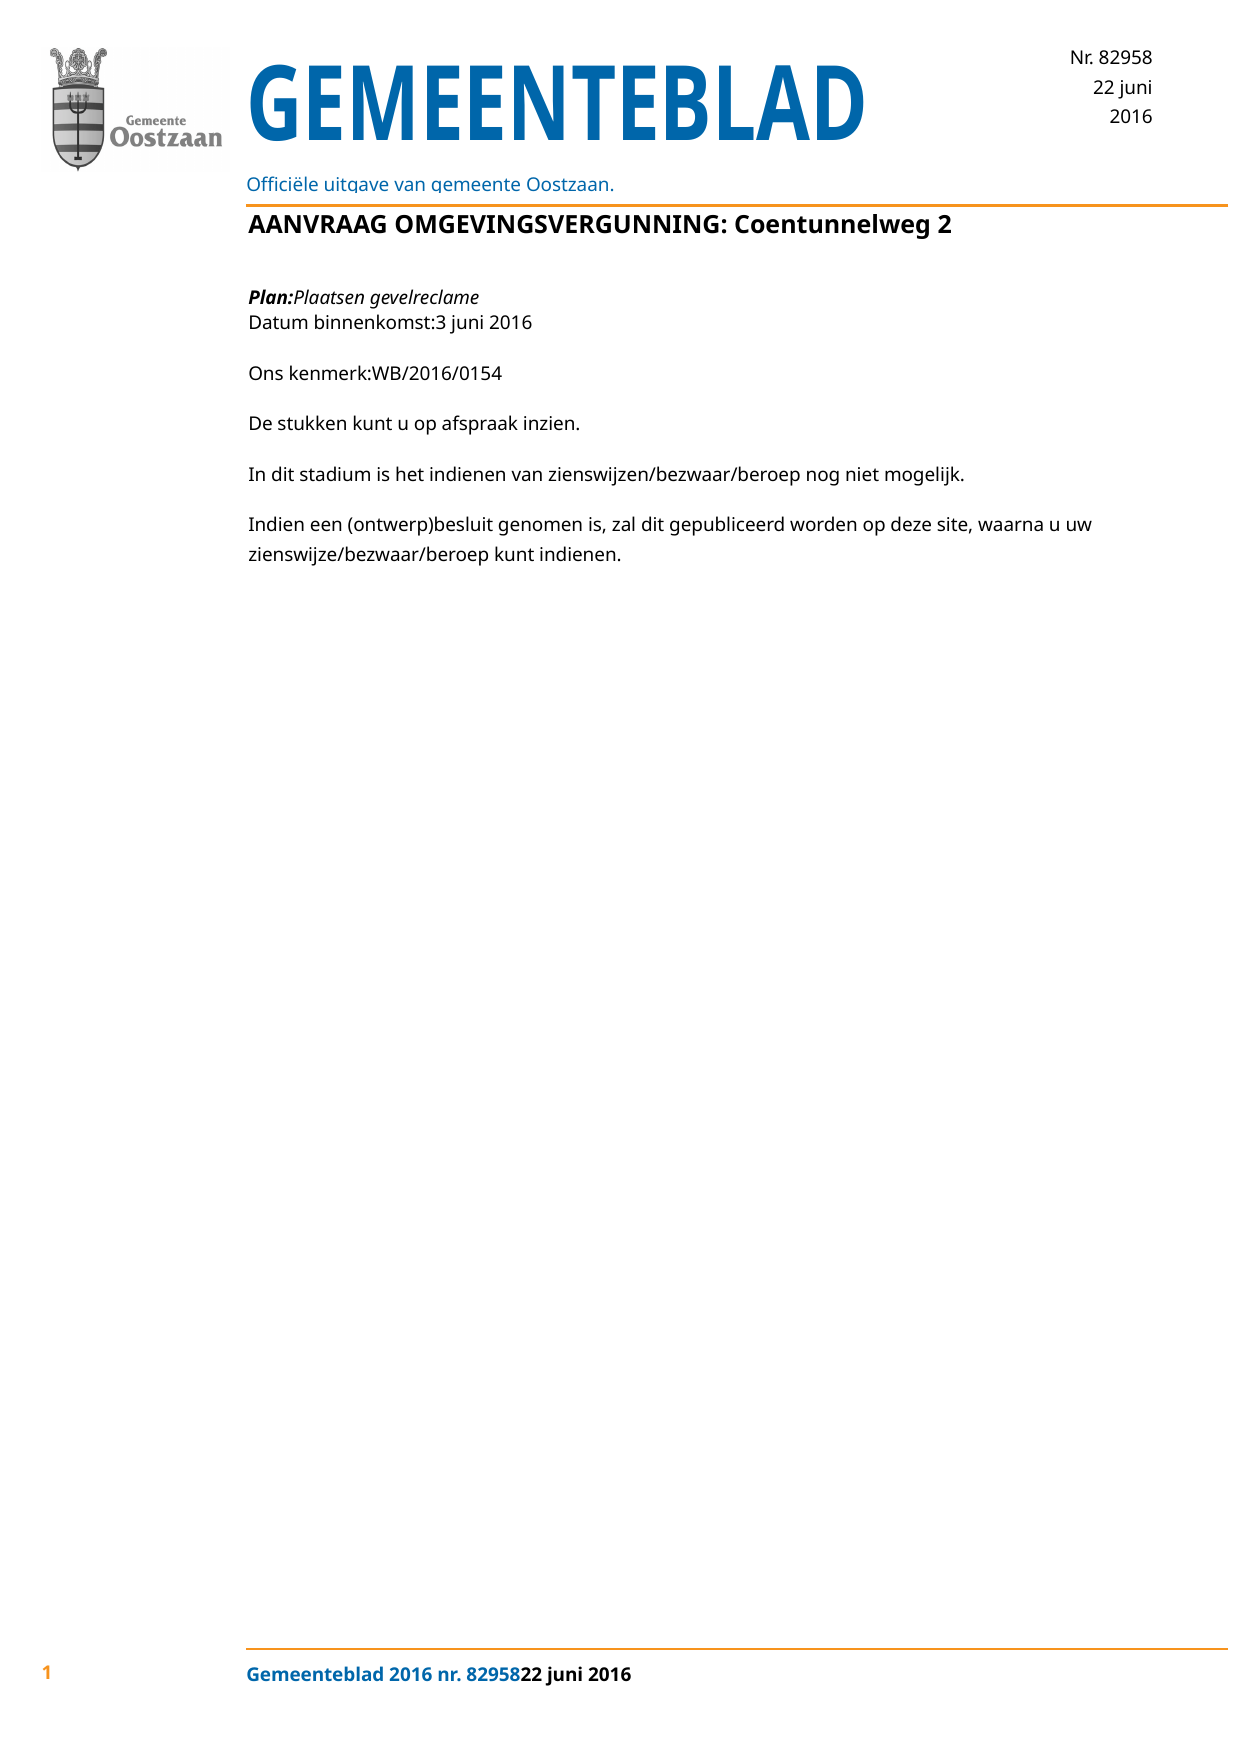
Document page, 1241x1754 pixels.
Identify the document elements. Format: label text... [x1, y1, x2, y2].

text Indien een (ontwerp)besluit genomen is, zal dit gepubliceerd worden op deze site, waarna u uw zienswijze/bezwaar/beroep kunt indienen. [248, 511, 1152, 567]
text De stukken kunt u op afspraak inzien. [248, 410, 1152, 436]
text Ons kenmerk:WB/2016/0154 [248, 360, 1152, 386]
text AANVRAAG OMGEVINGSVERGUNNING: Coentunnelweg 2 [248, 207, 1152, 241]
text In dit stadium is het indienen van zienswijzen/bezwaar/beroep nog niet mogelijk. [248, 461, 1152, 487]
text Plan:Plaatsen gevelreclame [248, 284, 1152, 309]
picture [41, 47, 231, 172]
text Datum binnenkomst:3 juni 2016 [248, 309, 1152, 335]
